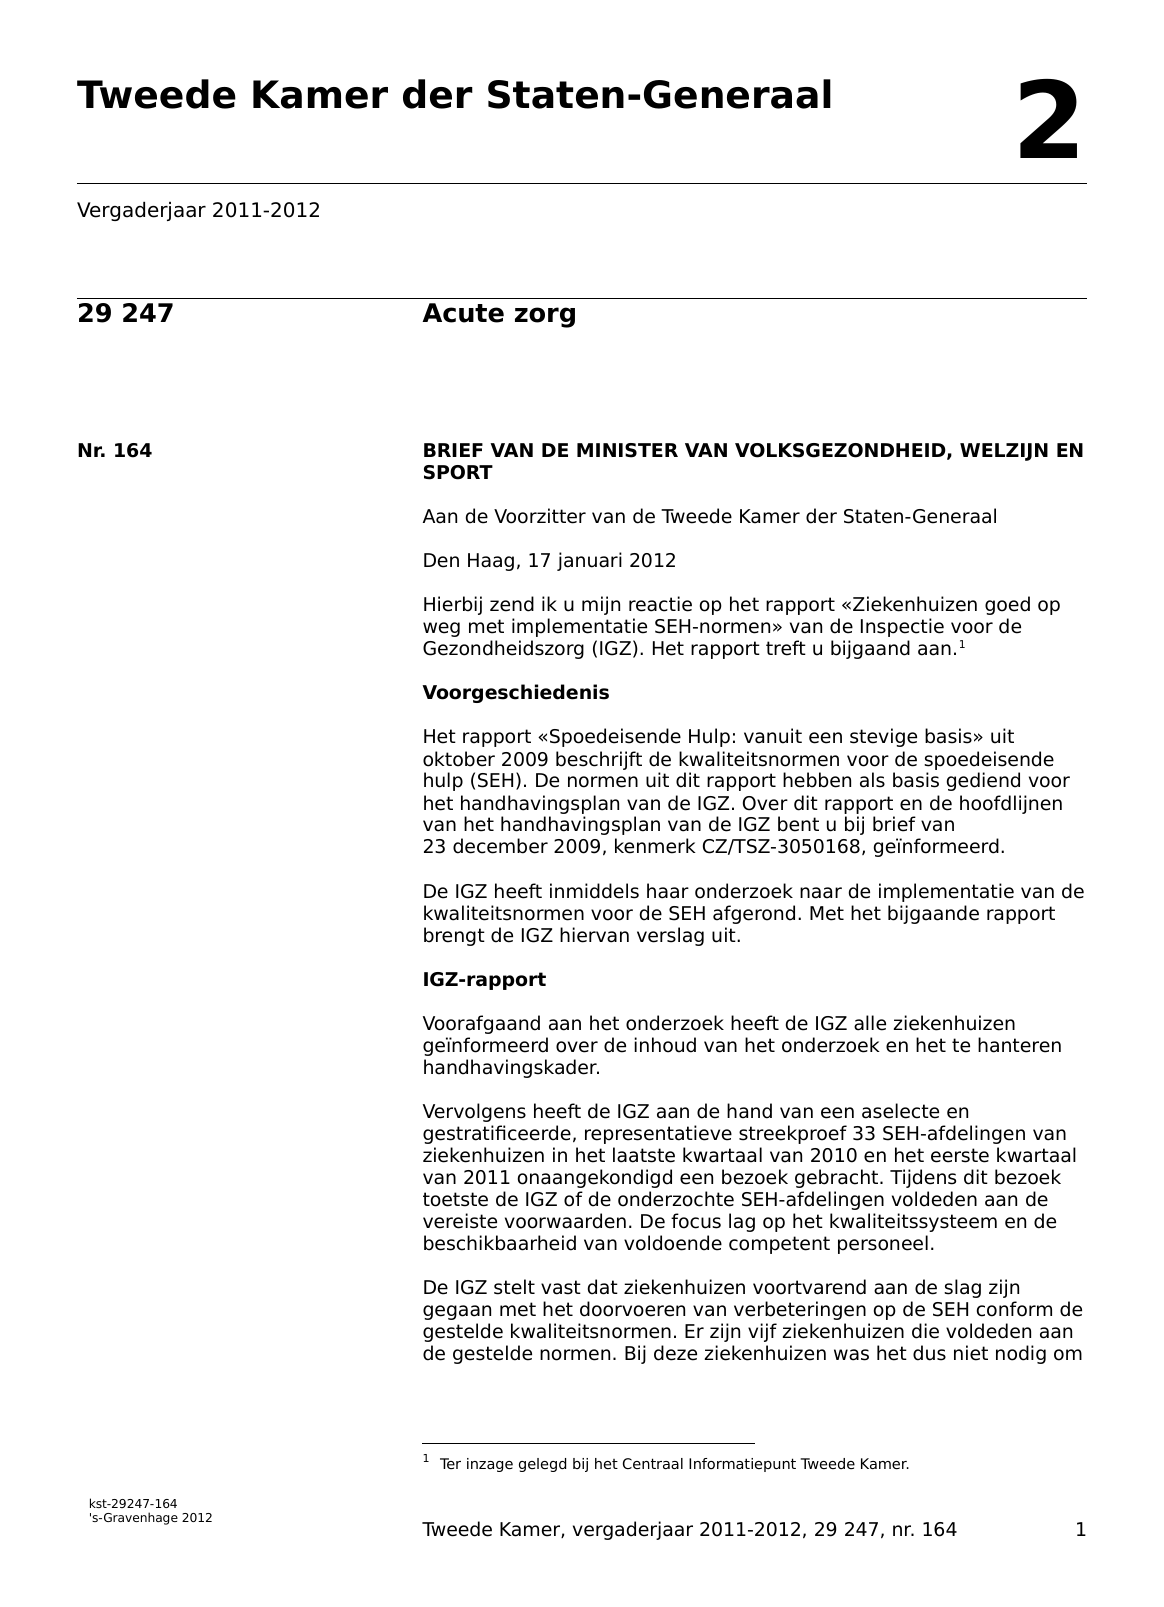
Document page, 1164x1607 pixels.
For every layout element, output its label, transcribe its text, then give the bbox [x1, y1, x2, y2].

table_header Tweede Kamer der Staten-Generaal [77, 59, 886, 183]
text De IGZ heeft inmiddels haar onderzoek naar de implementatie van de kwaliteitsnormen voor de SEH afgerond. Met het bijgaande rapport brengt de IGZ hiervan verslag uit. [422, 881, 1087, 946]
text Ter inzage gelegd bij het Centraal Informatiepunt Tweede Kamer. [422, 1452, 1087, 1474]
text Den Haag, 17 januari 2012 [422, 550, 1087, 572]
text De IGZ stelt vast dat ziekenhuizen voortvarend aan de slag zijn gegaan met het doorvoeren van verbeteringen op de SEH conform de gestelde kwaliteitsnormen. Er zijn vijf ziekenhuizen die voldeden aan de gestelde normen. Bij deze ziekenhuizen was het dus niet nodig om [422, 1277, 1087, 1365]
text Het rapport «Spoedeisende Hulp: vanuit een stevige basis» uit oktober 2009 beschrijft de kwaliteitsnormen voor de spoedeisende hulp (SEH). De normen uit dit rapport hebben als basis gediend voor het handhavingsplan van de IGZ. Over dit rapport en de hoofdlijnen van het handhavingsplan van de IGZ bent u bij brief van 23 december 2009, kenmerk CZ/TSZ-3050168, geïnformeerd. [422, 726, 1087, 858]
text kst-29247-164 [88, 1497, 323, 1511]
text Vervolgens heeft de IGZ aan de hand van een aselecte en gestratificeerde, representatieve streekproef 33 SEH-afdelingen van ziekenhuizen in het laatste kwartaal van 2010 en het eerste kwartaal van 2011 onaangekondigd een bezoek gebracht. Tijdens dit bezoek toetste de IGZ of de onderzochte SEH-afdelingen voldeden aan de vereiste voorwaarden. De focus lag op het kwaliteitssysteem en de beschikbaarheid van voldoende competent personeel. [422, 1101, 1087, 1255]
text Voorafgaand aan het onderzoek heeft de IGZ alle ziekenhuizen geïnformeerd over de inhoud van het onderzoek en het te hanteren handhavingskader. [422, 1013, 1087, 1079]
subtitle Nr. 164 BRIEF VAN DE MINISTER VAN VOLKSGEZONDHEID, WELZIJN EN SPORT [77, 440, 1087, 484]
table_cell Vergaderjaar 2011-2012 [77, 184, 1087, 298]
subtitle IGZ-rapport [422, 969, 1087, 991]
table_header 2 [886, 59, 1087, 183]
subtitle 29 247 Acute zorg [77, 299, 1087, 329]
text Aan de Voorzitter van de Tweede Kamer der Staten-Generaal [422, 506, 1087, 528]
subtitle Voorgeschiedenis [422, 682, 1087, 704]
text 's-Gravenhage 2012 [88, 1511, 323, 1525]
text Hierbij zend ik u mijn reactie op het rapport «Ziekenhuizen goed op weg met implementatie SEH-normen» van de Inspectie voor de Gezondheidszorg (IGZ). Het rapport treft u bijgaand aan. [422, 594, 1087, 660]
